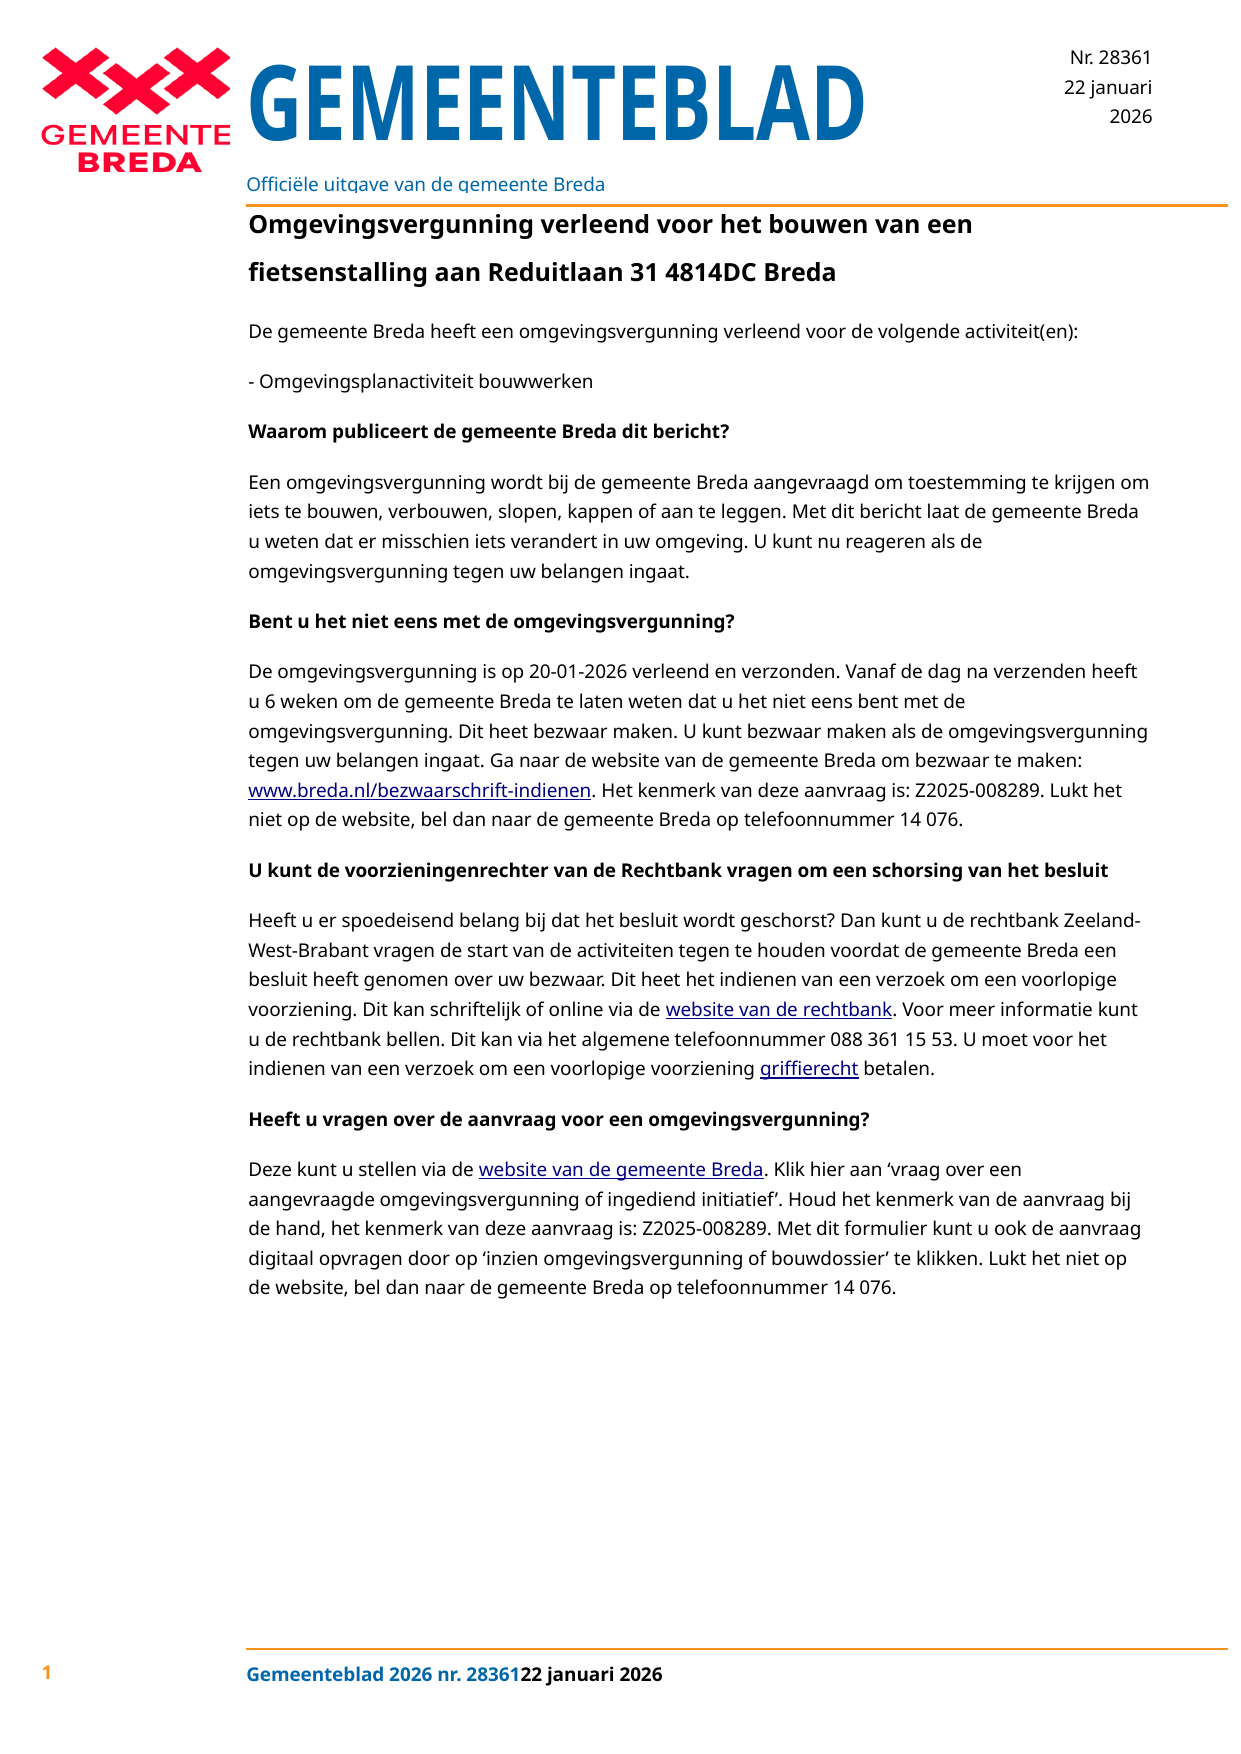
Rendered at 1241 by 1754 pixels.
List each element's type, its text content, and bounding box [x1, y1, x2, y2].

text De gemeente Breda heeft een omgevingsvergunning verleend voor de volgende activiteit(en): [248, 318, 1152, 344]
text Een omgevingsvergunning wordt bij de gemeente Breda aangevraagd om toestemming te krijgen om iets te bouwen, verbouwen, slopen, kappen of aan te leggen. Met dit bericht laat de gemeente Breda u weten dat er misschien iets verandert in uw omgeving. U kunt nu reageren als de omgevingsvergunning tegen uw belangen ingaat. [248, 469, 1152, 584]
text Deze kunt u stellen via de website van de gemeente Breda. Klik hier aan ‘vraag over een aangevraagde omgevingsvergunning of ingediend initiatief’. Houd het kenmerk van de aanvraag bij de hand, het kenmerk van deze aanvraag is: Z2025-008289. Met dit formulier kunt u ook de aanvraag digitaal opvragen door op ‘inzien omgevingsvergunning of bouwdossier’ te klikken. Lukt het niet op de website, bel dan naar de gemeente Breda op telefoonnummer 14 076. [248, 1156, 1152, 1300]
text Waarom publiceert de gemeente Breda dit bericht? [248, 419, 1152, 444]
text - Omgevingsplanactiviteit bouwwerken [248, 368, 1152, 394]
text Heeft u vragen over de aanvraag voor een omgevingsvergunning? [248, 1106, 1152, 1132]
text Bent u het niet eens met de omgevingsvergunning? [248, 608, 1152, 634]
text De omgevingsvergunning is op 20-01-2026 verleend en verzonden. Vanaf de dag na verzenden heeft u 6 weken om de gemeente Breda te laten weten dat u het niet eens bent met de omgevingsvergunning. Dit heet bezwaar maken. U kunt bezwaar maken als de omgevingsvergunning tegen uw belangen ingaat. Ga naar de website van de gemeente Breda om bezwaar te maken: www.breda.nl/bezwaarschrift-indienen. Het kenmerk van deze aanvraag is: Z2025-008289. Lukt het niet op de website, bel dan naar de gemeente Breda op telefoonnummer 14 076. [248, 659, 1152, 832]
text Omgevingsvergunning verleend voor het bouwen van een fietsenstalling aan Reduitlaan 31 4814DC Breda [248, 207, 1152, 288]
picture [41, 47, 231, 172]
text U kunt de voorzieningenrechter van de Rechtbank vragen om een schorsing van het besluit [248, 857, 1152, 883]
text Heeft u er spoedeisend belang bij dat het besluit wordt geschorst? Dan kunt u de rechtbank Zeeland-West-Brabant vragen de start van de activiteiten tegen te houden voordat de gemeente Breda een besluit heeft genomen over uw bezwaar. Dit heet het indienen van een verzoek om een voorlopige voorziening. Dit kan schriftelijk of online via de website van de rechtbank. Voor meer informatie kunt u de rechtbank bellen. Dit kan via het algemene telefoonnummer 088 361 15 53. U moet voor het indienen van een verzoek om een voorlopige voorziening griffierecht betalen. [248, 907, 1152, 1081]
